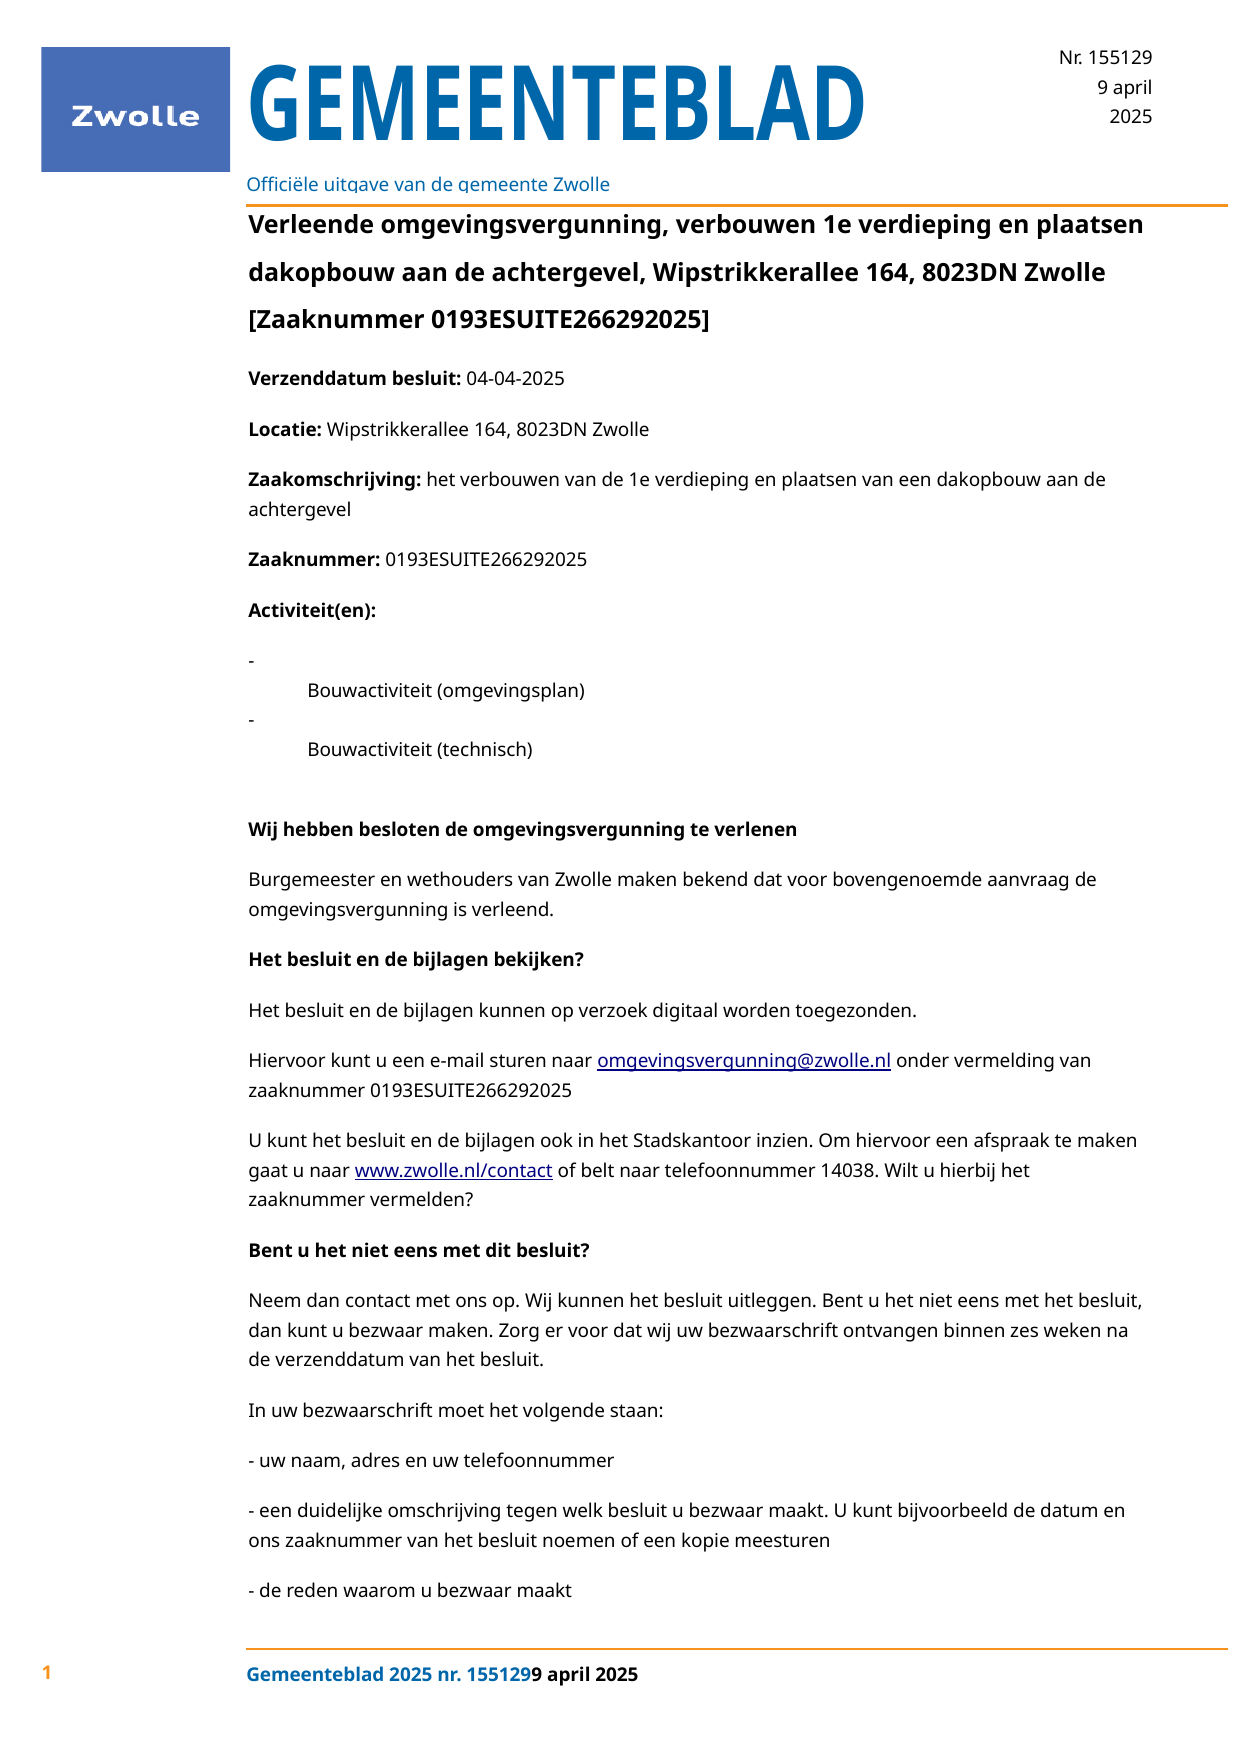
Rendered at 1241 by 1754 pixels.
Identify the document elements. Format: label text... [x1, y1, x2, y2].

text - de reden waarom u bezwaar maakt [248, 1578, 1152, 1603]
text Verzenddatum besluit: 04-04-2025 [248, 366, 1152, 391]
text Bent u het niet eens met dit besluit? [248, 1237, 1152, 1262]
text In uw bezwaarschrift moet het volgende staan: [248, 1397, 1152, 1422]
text U kunt het besluit en de bijlagen ook in het Stadskantoor inzien. Om hiervoor een afspraak te maken gaat u naar www.zwolle.nl/contact of belt naar telefoonnummer 14038. Wilt u hierbij het zaaknummer vermelden? [248, 1127, 1152, 1212]
list Bouwactiviteit (omgevingsplan) [248, 677, 1152, 702]
text Verleende omgevingsvergunning, verbouwen 1e verdieping en plaatsen dakopbouw aan de achtergevel, Wipstrikkerallee 164, 8023DN Zwolle [Zaaknummer 0193ESUITE266292025] [248, 207, 1152, 336]
text Zaakomschrijving: het verbouwen van de 1e verdieping en plaatsen van een dakopbouw aan de achtergevel [248, 466, 1152, 522]
text Activiteit(en): [248, 597, 1152, 622]
text - een duidelijke omschrijving tegen welk besluit u bezwaar maakt. U kunt bijvoorbeeld de datum en ons zaaknummer van het besluit noemen of een kopie meesturen [248, 1498, 1152, 1553]
text Het besluit en de bijlagen bekijken? [248, 946, 1152, 972]
text Burgemeester en wethouders van Zwolle maken bekend dat voor bovengenoemde aanvraag de omgevingsvergunning is verleend. [248, 866, 1152, 922]
list Bouwactiviteit (technisch) [248, 736, 1152, 762]
text Locatie: Wipstrikkerallee 164, 8023DN Zwolle [248, 416, 1152, 442]
text Wij hebben besloten de omgevingsvergunning te verlenen [248, 816, 1152, 842]
text Hiervoor kunt u een e-mail sturen naar omgevingsvergunning@zwolle.nl onder vermelding van zaaknummer 0193ESUITE266292025 [248, 1047, 1152, 1102]
text - uw naam, adres en uw telefoonnummer [248, 1447, 1152, 1473]
text Zaaknummer: 0193ESUITE266292025 [248, 546, 1152, 572]
picture [41, 47, 231, 172]
text Neem dan contact met ons op. Wij kunnen het besluit uitleggen. Bent u het niet eens met het besluit, dan kunt u bezwaar maken. Zorg er voor dat wij uw bezwaarschrift ontvangen binnen zes weken na de verzenddatum van het besluit. [248, 1287, 1152, 1372]
text Het besluit en de bijlagen kunnen op verzoek digitaal worden toegezonden. [248, 997, 1152, 1022]
